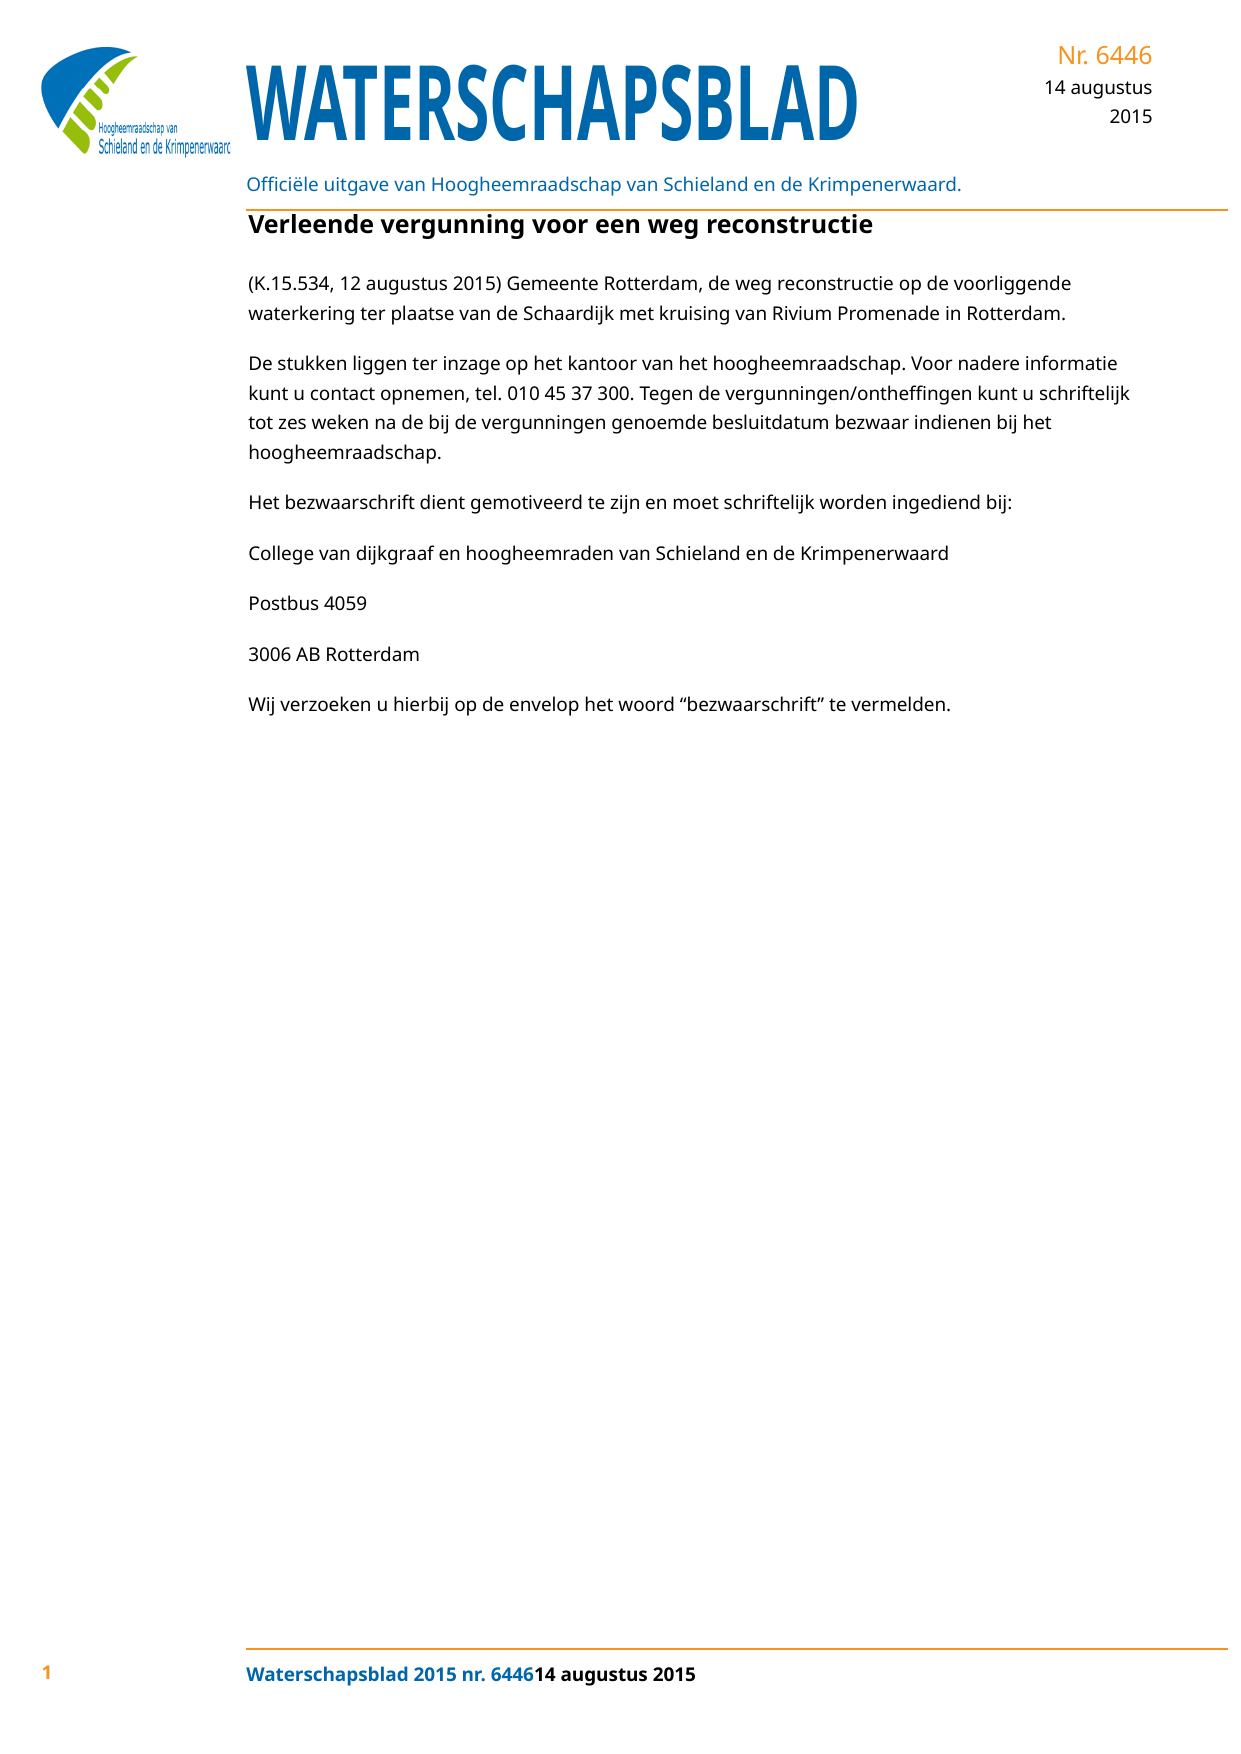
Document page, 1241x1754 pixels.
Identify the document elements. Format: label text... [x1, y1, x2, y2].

text College van dijkgraaf en hoogheemraden van Schieland en de Krimpenerwaard [248, 540, 1152, 566]
text De stukken liggen ter inzage op het kantoor van het hoogheemraadschap. Voor nadere informatie kunt u contact opnemen, tel. 010 45 37 300. Tegen de vergunningen/ontheffingen kunt u schriftelijk tot zes weken na de bij de vergunningen genoemde besluitdatum bezwaar indienen bij het hoogheemraadschap. [248, 350, 1152, 465]
picture [41, 47, 231, 172]
text (K.15.534, 12 augustus 2015) Gemeente Rotterdam, de weg reconstructie op de voorliggende waterkering ter plaatse van de Schaardijk met kruising van Rivium Promenade in Rotterdam. [248, 270, 1152, 326]
text 3006 AB Rotterdam [248, 641, 1152, 666]
text Wij verzoeken u hierbij op de envelop het woord “bezwaarschrift” te vermelden. [248, 691, 1152, 717]
text Verleende vergunning voor een weg reconstructie [248, 211, 1152, 241]
text Postbus 4059 [248, 590, 1152, 616]
text Het bezwaarschrift dient gemotiveerd te zijn en moet schriftelijk worden ingediend bij: [248, 489, 1152, 515]
